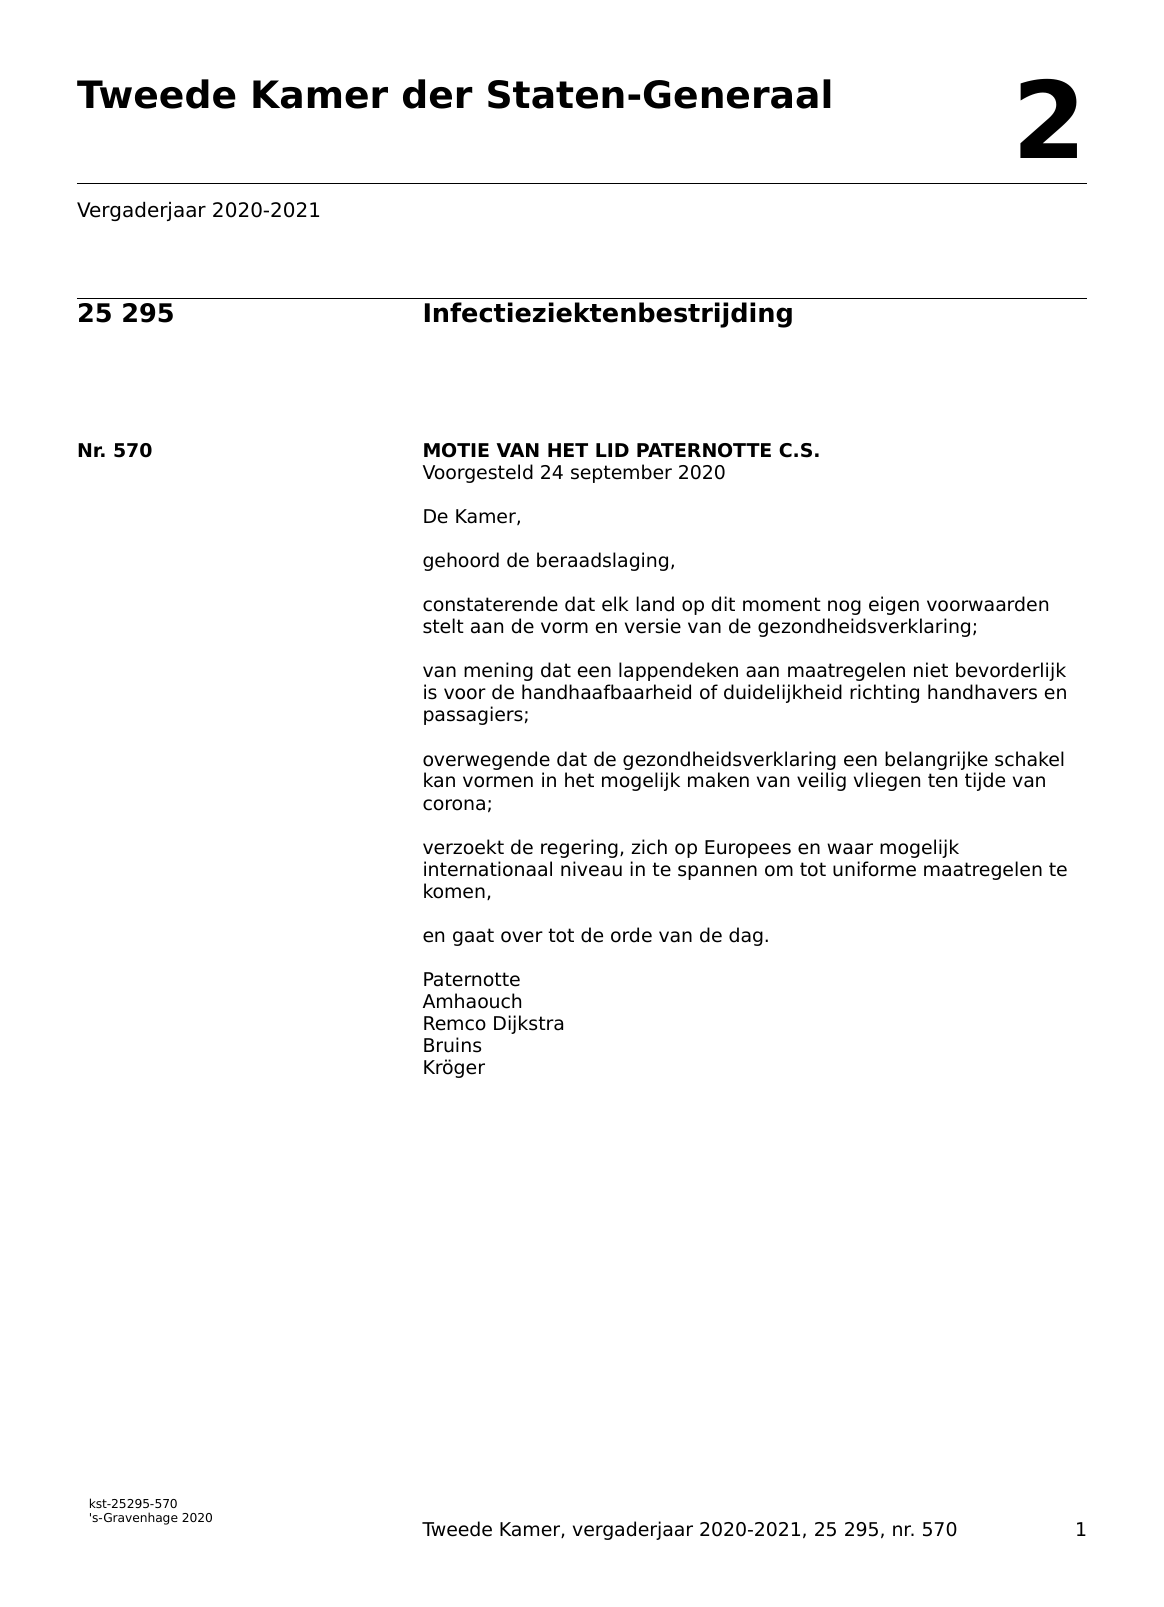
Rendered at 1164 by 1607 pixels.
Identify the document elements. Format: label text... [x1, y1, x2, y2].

text constaterende dat elk land op dit moment nog eigen voorwaarden stelt aan de vorm en versie van de gezondheidsverklaring; [422, 594, 1087, 638]
table_cell Vergaderjaar 2020-2021 [77, 184, 1087, 298]
subtitle Nr. 570 MOTIE VAN HET LID PATERNOTTE C.S. [77, 440, 1087, 462]
text Paternotte [422, 969, 1087, 991]
text Bruins [422, 1035, 1087, 1057]
text Remco Dijkstra [422, 1013, 1087, 1035]
text overwegende dat de gezondheidsverklaring een belangrijke schakel kan vormen in het mogelijk maken van veilig vliegen ten tijde van corona; [422, 748, 1087, 814]
text Kröger [422, 1057, 1087, 1079]
text 's-Gravenhage 2020 [88, 1511, 323, 1525]
text en gaat over tot de orde van de dag. [422, 925, 1087, 947]
text van mening dat een lappendeken aan maatregelen niet bevorderlijk is voor de handhaafbaarheid of duidelijkheid richting handhavers en passagiers; [422, 660, 1087, 726]
table_header Tweede Kamer der Staten-Generaal [77, 59, 886, 183]
text kst-25295-570 [88, 1497, 323, 1511]
text De Kamer, [422, 506, 1087, 528]
text gehoord de beraadslaging, [422, 550, 1087, 572]
table_header 2 [886, 59, 1087, 183]
text Amhaouch [422, 991, 1087, 1013]
subtitle 25 295 Infectieziektenbestrijding [77, 299, 1087, 329]
text Voorgesteld 24 september 2020 [422, 462, 1087, 484]
text verzoekt de regering, zich op Europees en waar mogelijk internationaal niveau in te spannen om tot uniforme maatregelen te komen, [422, 837, 1087, 902]
